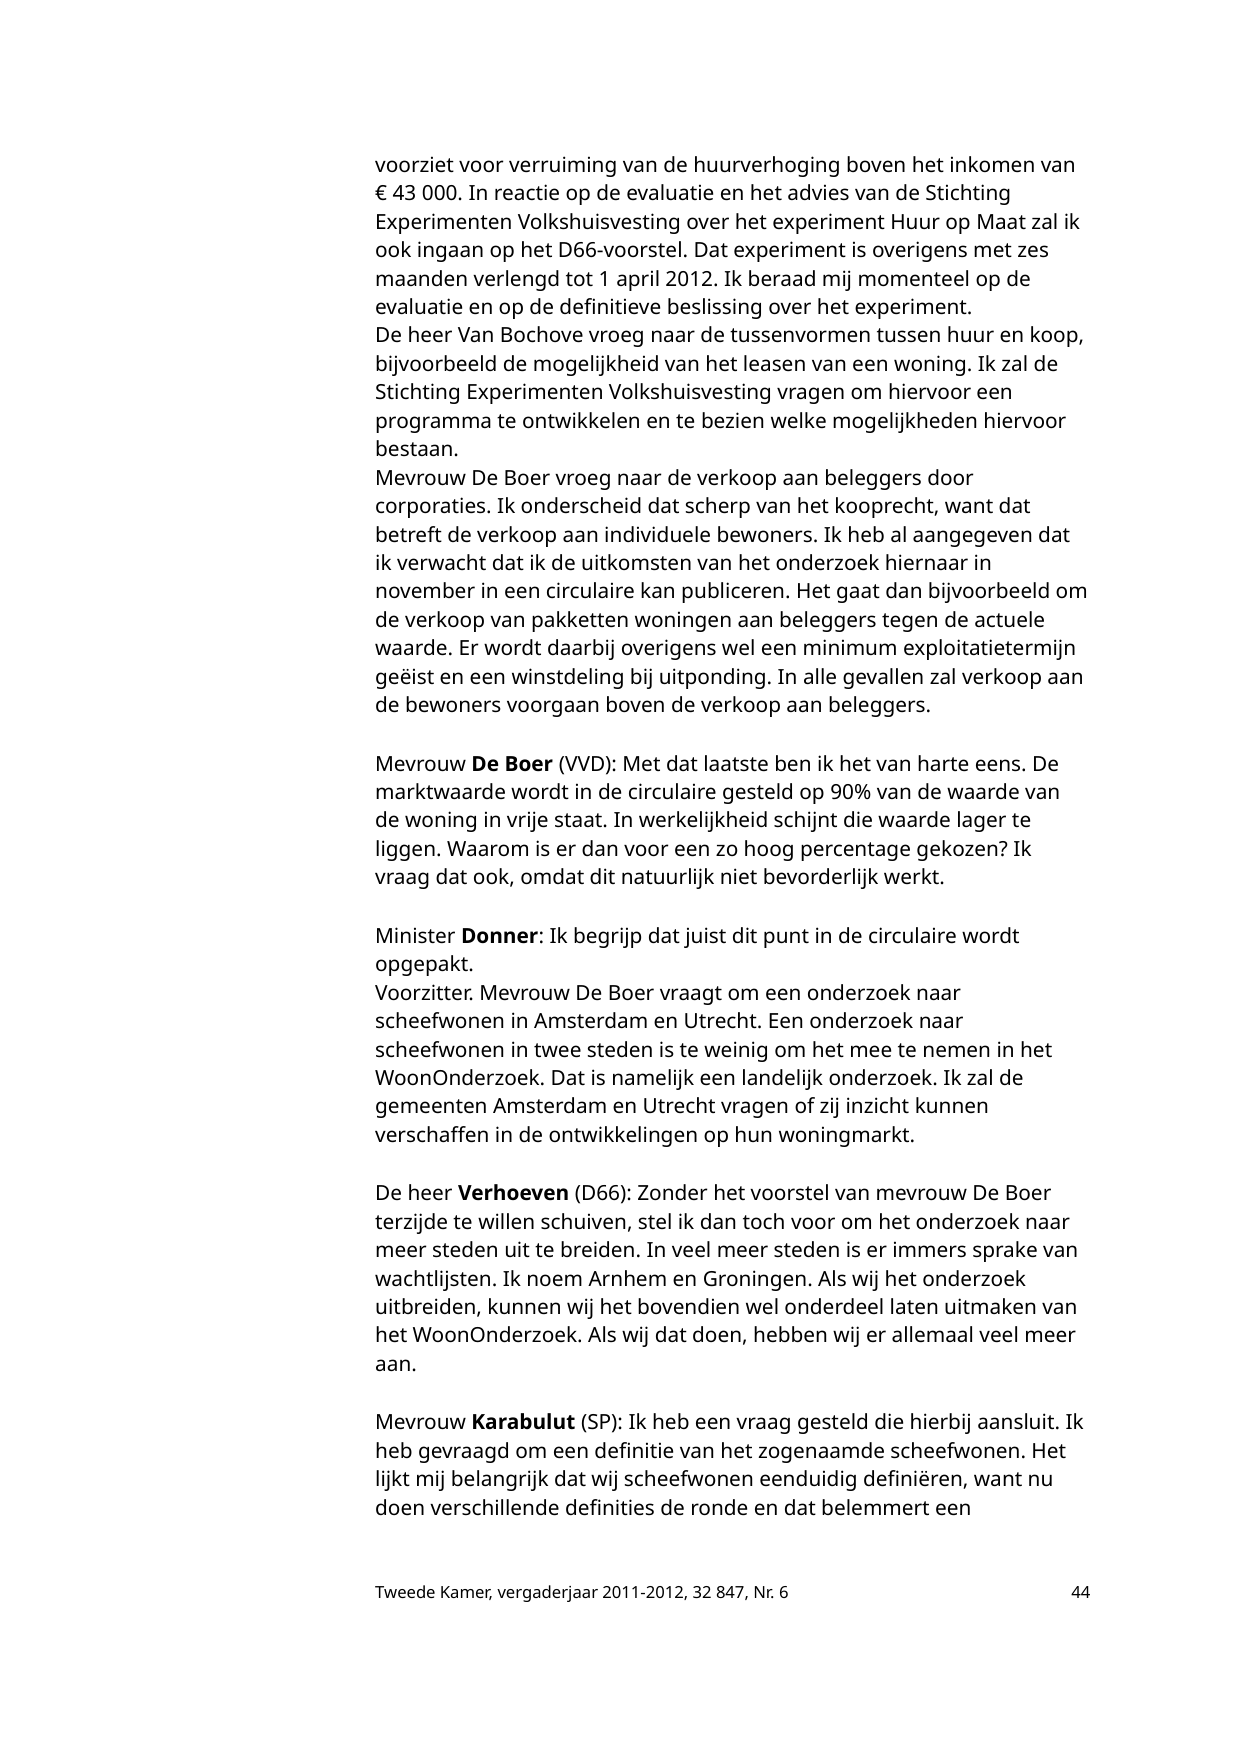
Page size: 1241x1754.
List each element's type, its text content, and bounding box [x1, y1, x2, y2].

text voorziet voor verruiming van de huurverhoging boven het inkomen van € 43 000. In reactie op de evaluatie en het advies van de Stichting Experimenten Volkshuisvesting over het experiment Huur op Maat zal ik ook ingaan op het D66-voorstel. Dat experiment is overigens met zes maanden verlengd tot 1 april 2012. Ik beraad mij momenteel op de evaluatie en op de definitieve beslissing over het experiment. [375, 150, 1090, 321]
text De heer Verhoeven (D66): Zonder het voorstel van mevrouw De Boer terzijde te willen schuiven, stel ik dan toch voor om het onderzoek naar meer steden uit te breiden. In veel meer steden is er immers sprake van wachtlijsten. Ik noem Arnhem en Groningen. Als wij het onderzoek uitbreiden, kunnen wij het bovendien wel onderdeel laten uitmaken van het WoonOnderzoek. Als wij dat doen, hebben wij er allemaal veel meer aan. [375, 1178, 1090, 1377]
text Mevrouw Karabulut (SP): Ik heb een vraag gesteld die hierbij aansluit. Ik heb gevraagd om een definitie van het zogenaamde scheefwonen. Het lijkt mij belangrijk dat wij scheefwonen eenduidig definiëren, want nu doen verschillende definities de ronde en dat belemmert een [375, 1407, 1090, 1521]
text Voorzitter. Mevrouw De Boer vraagt om een onderzoek naar scheefwonen in Amsterdam en Utrecht. Een onderzoek naar scheefwonen in twee steden is te weinig om het mee te nemen in het WoonOnderzoek. Dat is namelijk een landelijk onderzoek. Ik zal de gemeenten Amsterdam en Utrecht vragen of zij inzicht kunnen verschaffen in de ontwikkelingen op hun woningmarkt. [375, 978, 1090, 1148]
text Minister Donner: Ik begrijp dat juist dit punt in de circulaire wordt opgepakt. [375, 921, 1090, 978]
text Mevrouw De Boer (VVD): Met dat laatste ben ik het van harte eens. De marktwaarde wordt in de circulaire gesteld op 90% van de waarde van de woning in vrije staat. In werkelijkheid schijnt die waarde lager te liggen. Waarom is er dan voor een zo hoog percentage gekozen? Ik vraag dat ook, omdat dit natuurlijk niet bevorderlijk werkt. [375, 749, 1090, 891]
text De heer Van Bochove vroeg naar de tussenvormen tussen huur en koop, bijvoorbeeld de mogelijkheid van het leasen van een woning. Ik zal de Stichting Experimenten Volkshuisvesting vragen om hiervoor een programma te ontwikkelen en te bezien welke mogelijkheden hiervoor bestaan. [375, 321, 1090, 463]
text Mevrouw De Boer vroeg naar de verkoop aan beleggers door corporaties. Ik onderscheid dat scherp van het kooprecht, want dat betreft de verkoop aan individuele bewoners. Ik heb al aangegeven dat ik verwacht dat ik de uitkomsten van het onderzoek hiernaar in november in een circulaire kan publiceren. Het gaat dan bijvoorbeeld om de verkoop van pakketten woningen aan beleggers tegen de actuele waarde. Er wordt daarbij overigens wel een minimum exploitatietermijn geëist en een winstdeling bij uitponding. In alle gevallen zal verkoop aan de bewoners voorgaan boven de verkoop aan beleggers. [375, 463, 1090, 719]
